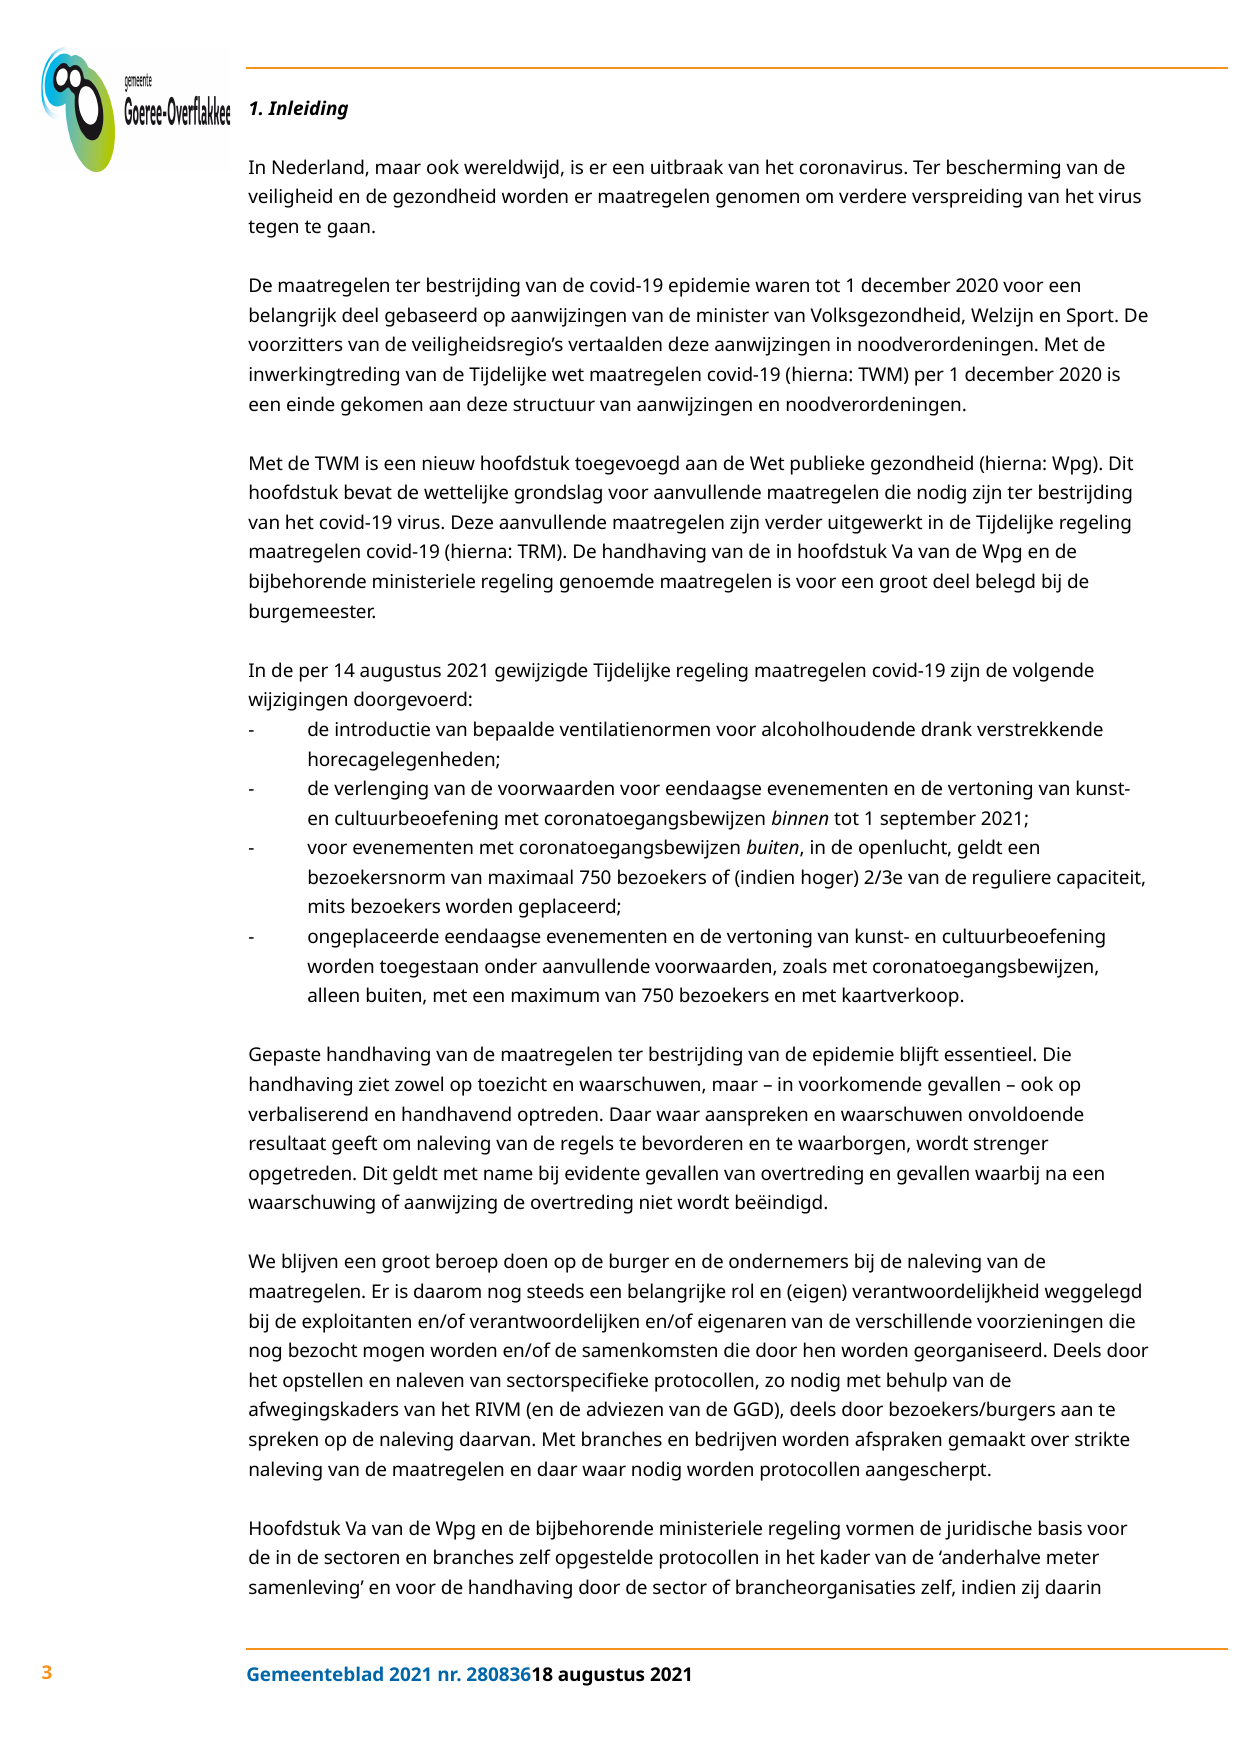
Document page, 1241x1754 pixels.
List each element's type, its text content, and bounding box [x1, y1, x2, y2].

text 1. Inleiding [248, 95, 1152, 121]
list voor evenementen met coronatoegangsbewijzen buiten, in de openlucht, geldt een bezoekersnorm van maximaal 750 bezoekers of (indien hoger) 2/3e van de reguliere capaciteit, mits bezoekers worden geplaceerd; [248, 834, 1152, 919]
list ongeplaceerde eendaagse evenementen en de vertoning van kunst- en cultuurbeoefening worden toegestaan onder aanvullende voorwaarden, zoals met coronatoegangsbewijzen, alleen buiten, met een maximum van 750 bezoekers en met kaartverkoop. [248, 923, 1152, 1008]
text De maatregelen ter bestrijding van de covid-19 epidemie waren tot 1 december 2020 voor een belangrijk deel gebaseerd op aanwijzingen van de minister van Volksgezondheid, Welzijn en Sport. De voorzitters van de veiligheidsregio’s vertaalden deze aanwijzingen in noodverordeningen. Met de inwerkingtreding van de Tijdelijke wet maatregelen covid-19 (hierna: TWM) per 1 december 2020 is een einde gekomen aan deze structuur van aanwijzingen en noodverordeningen. [248, 272, 1152, 416]
list de verlenging van de voorwaarden voor eendaagse evenementen en de vertoning van kunst- en cultuurbeoefening met coronatoegangsbewijzen binnen tot 1 september 2021; [248, 775, 1152, 831]
text In Nederland, maar ook wereldwijd, is er een uitbraak van het coronavirus. Ter bescherming van de veiligheid en de gezondheid worden er maatregelen genomen om verdere verspreiding van het virus tegen te gaan. [248, 154, 1152, 239]
list de introductie van bepaalde ventilatienormen voor alcoholhoudende drank verstrekkende horecagelegenheden; [248, 716, 1152, 771]
text In de per 14 augustus 2021 gewijzigde Tijdelijke regeling maatregelen covid-19 zijn de volgende wijzigingen doorgevoerd: [248, 657, 1152, 712]
picture [41, 47, 231, 172]
text Hoofdstuk Va van de Wpg en de bijbehorende ministeriele regeling vormen de juridische basis voor de in de sectoren en branches zelf opgestelde protocollen in het kader van de ‘anderhalve meter samenleving’ en voor de handhaving door de sector of brancheorganisaties zelf, indien zij daarin [248, 1515, 1152, 1600]
text We blijven een groot beroep doen op de burger en de ondernemers bij de naleving van de maatregelen. Er is daarom nog steeds een belangrijke rol en (eigen) verantwoordelijkheid weggelegd bij de exploitanten en/of verantwoordelijken en/of eigenaren van de verschillende voorzieningen die nog bezocht mogen worden en/of de samenkomsten die door hen worden georganiseerd. Deels door het opstellen en naleven van sectorspecifieke protocollen, zo nodig met behulp van de afwegingskaders van het RIVM (en de adviezen van de GGD), deels door bezoekers/burgers aan te spreken op de naleving daarvan. Met branches en bedrijven worden afspraken gemaakt over strikte naleving van de maatregelen en daar waar nodig worden protocollen aangescherpt. [248, 1249, 1152, 1481]
text Met de TWM is een nieuw hoofdstuk toegevoegd aan de Wet publieke gezondheid (hierna: Wpg). Dit hoofdstuk bevat de wettelijke grondslag voor aanvullende maatregelen die nodig zijn ter bestrijding van het covid-19 virus. Deze aanvullende maatregelen zijn verder uitgewerkt in de Tijdelijke regeling maatregelen covid-19 (hierna: TRM). De handhaving van de in hoofdstuk Va van de Wpg en de bijbehorende ministeriele regeling genoemde maatregelen is voor een groot deel belegd bij de burgemeester. [248, 450, 1152, 623]
text Gepaste handhaving van de maatregelen ter bestrijding van de epidemie blijft essentieel. Die handhaving ziet zowel op toezicht en waarschuwen, maar – in voorkomende gevallen – ook op verbaliserend en handhavend optreden. Daar waar aanspreken en waarschuwen onvoldoende resultaat geeft om naleving van de regels te bevorderen en te waarborgen, wordt strenger opgetreden. Dit geldt met name bij evidente gevallen van overtreding en gevallen waarbij na een waarschuwing of aanwijzing de overtreding niet wordt beëindigd. [248, 1042, 1152, 1215]
